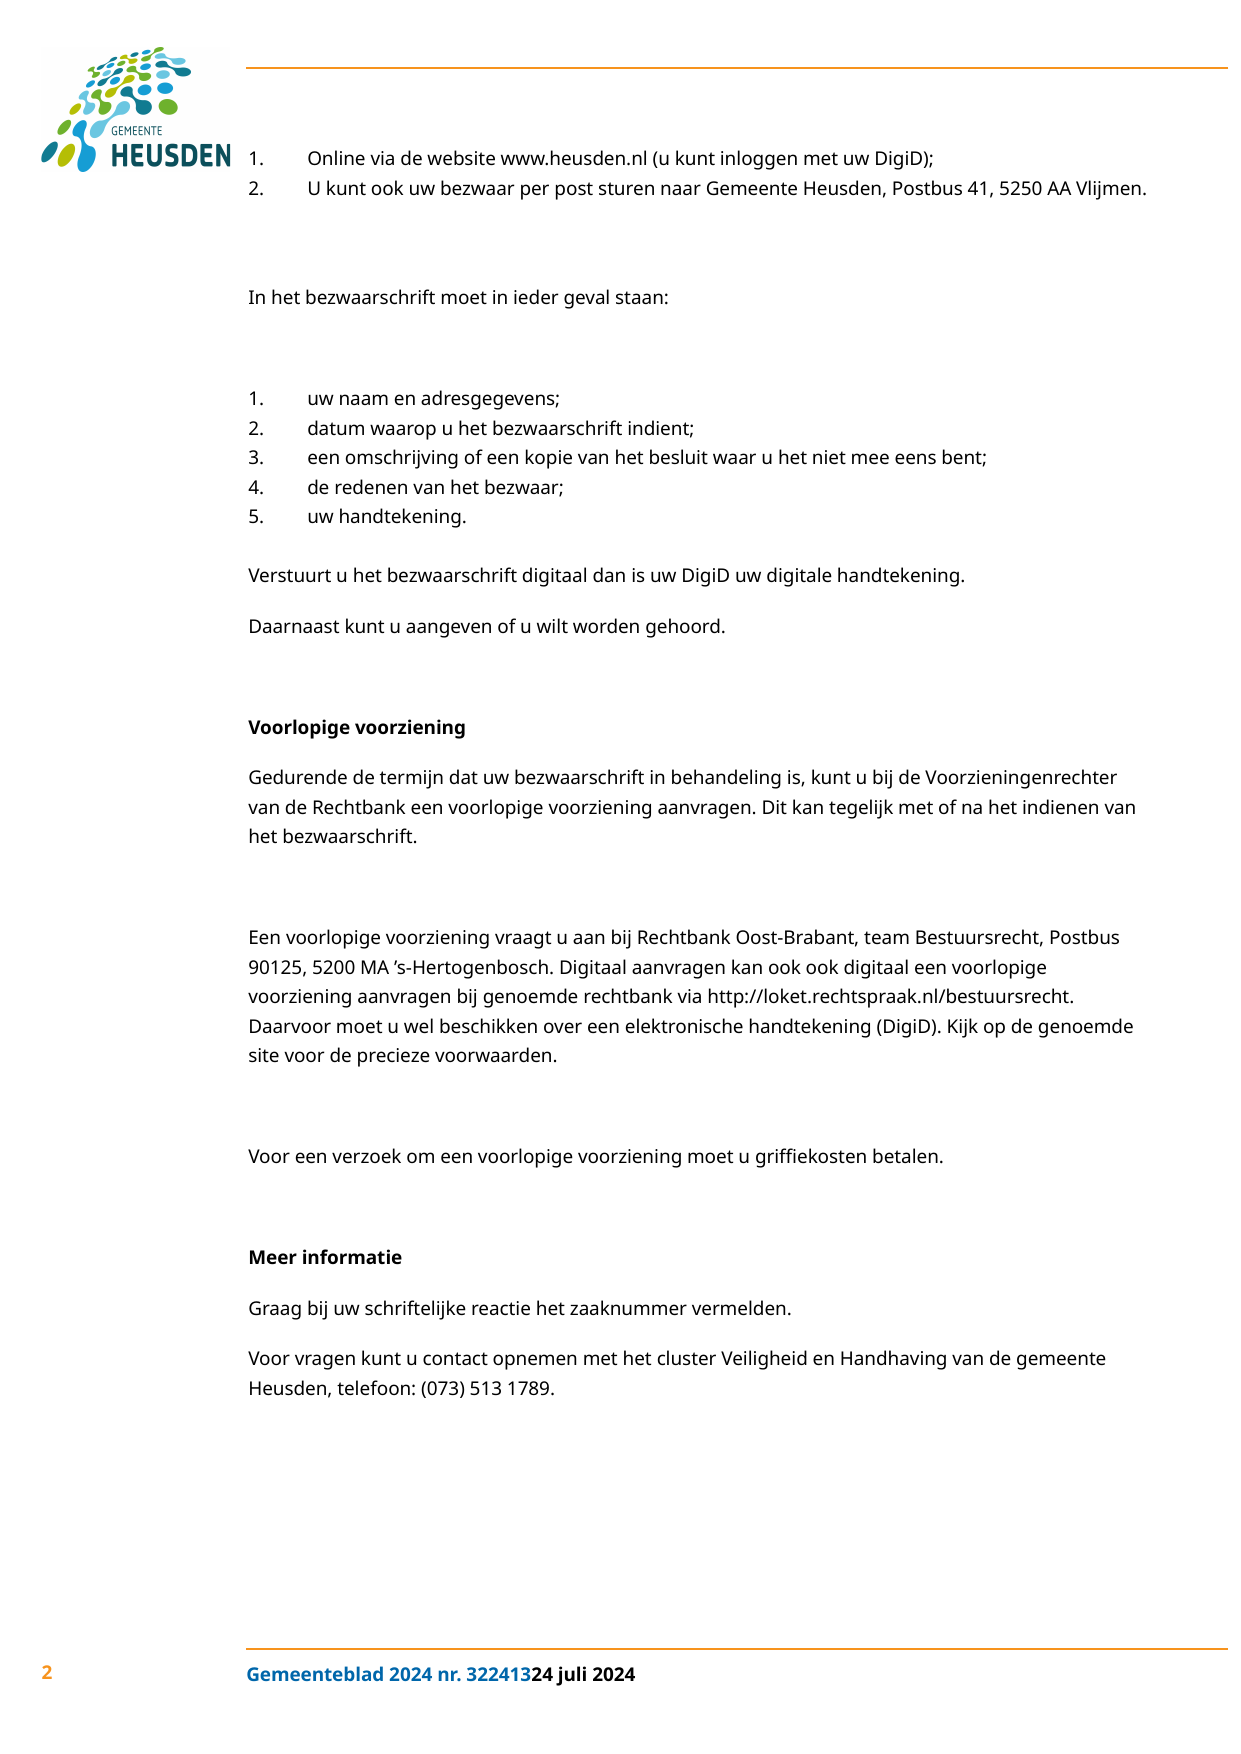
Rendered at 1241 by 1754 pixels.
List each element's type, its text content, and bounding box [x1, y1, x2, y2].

list een omschrijving of een kopie van het besluit waar u het niet mee eens bent; [248, 444, 1152, 470]
list uw handtekening. [248, 503, 1152, 529]
picture [41, 47, 231, 172]
text Voor een verzoek om een voorlopige voorziening moet u griffiekosten betalen. [248, 1143, 1152, 1169]
text Meer informatie [248, 1244, 1152, 1270]
text Graag bij uw schriftelijke reactie het zaaknummer vermelden. [248, 1295, 1152, 1321]
text Verstuurt u het bezwaarschrift digitaal dan is uw DigiD uw digitale handtekening. [248, 563, 1152, 588]
text Gedurende de termijn dat uw bezwaarschrift in behandeling is, kunt u bij de Voorzieningenrechter van de Rechtbank een voorlopige voorziening aanvragen. Dit kan tegelijk met of na het indienen van het bezwaarschrift. [248, 764, 1152, 849]
text Daarnaast kunt u aangeven of u wilt worden gehoord. [248, 613, 1152, 639]
text In het bezwaarschrift moet in ieder geval staan: [248, 284, 1152, 310]
list de redenen van het bezwaar; [248, 474, 1152, 500]
text Voorlopige voorziening [248, 714, 1152, 740]
text Een voorlopige voorziening vraagt u aan bij Rechtbank Oost-Brabant, team Bestuursrecht, Postbus 90125, 5200 MA ’s-Hertogenbosch. Digitaal aanvragen kan ook ook digitaal een voorlopige voorziening aanvragen bij genoemde rechtbank via http://loket.rechtspraak.nl/bestuursrecht. Daarvoor moet u wel beschikken over een elektronische handtekening (DigiD). Kijk op de genoemde site voor de precieze voorwaarden. [248, 924, 1152, 1068]
list Online via de website www.heusden.nl (u kunt inloggen met uw DigiD); [248, 145, 1152, 171]
list datum waarop u het bezwaarschrift indient; [248, 415, 1152, 441]
text Voor vragen kunt u contact opnemen met het cluster Veiligheid en Handhaving van de gemeente Heusden, telefoon: (073) 513 1789. [248, 1345, 1152, 1401]
list U kunt ook uw bezwaar per post sturen naar Gemeente Heusden, Postbus 41, 5250 AA Vlijmen. [248, 175, 1152, 201]
list uw naam en adresgegevens; [248, 385, 1152, 411]
